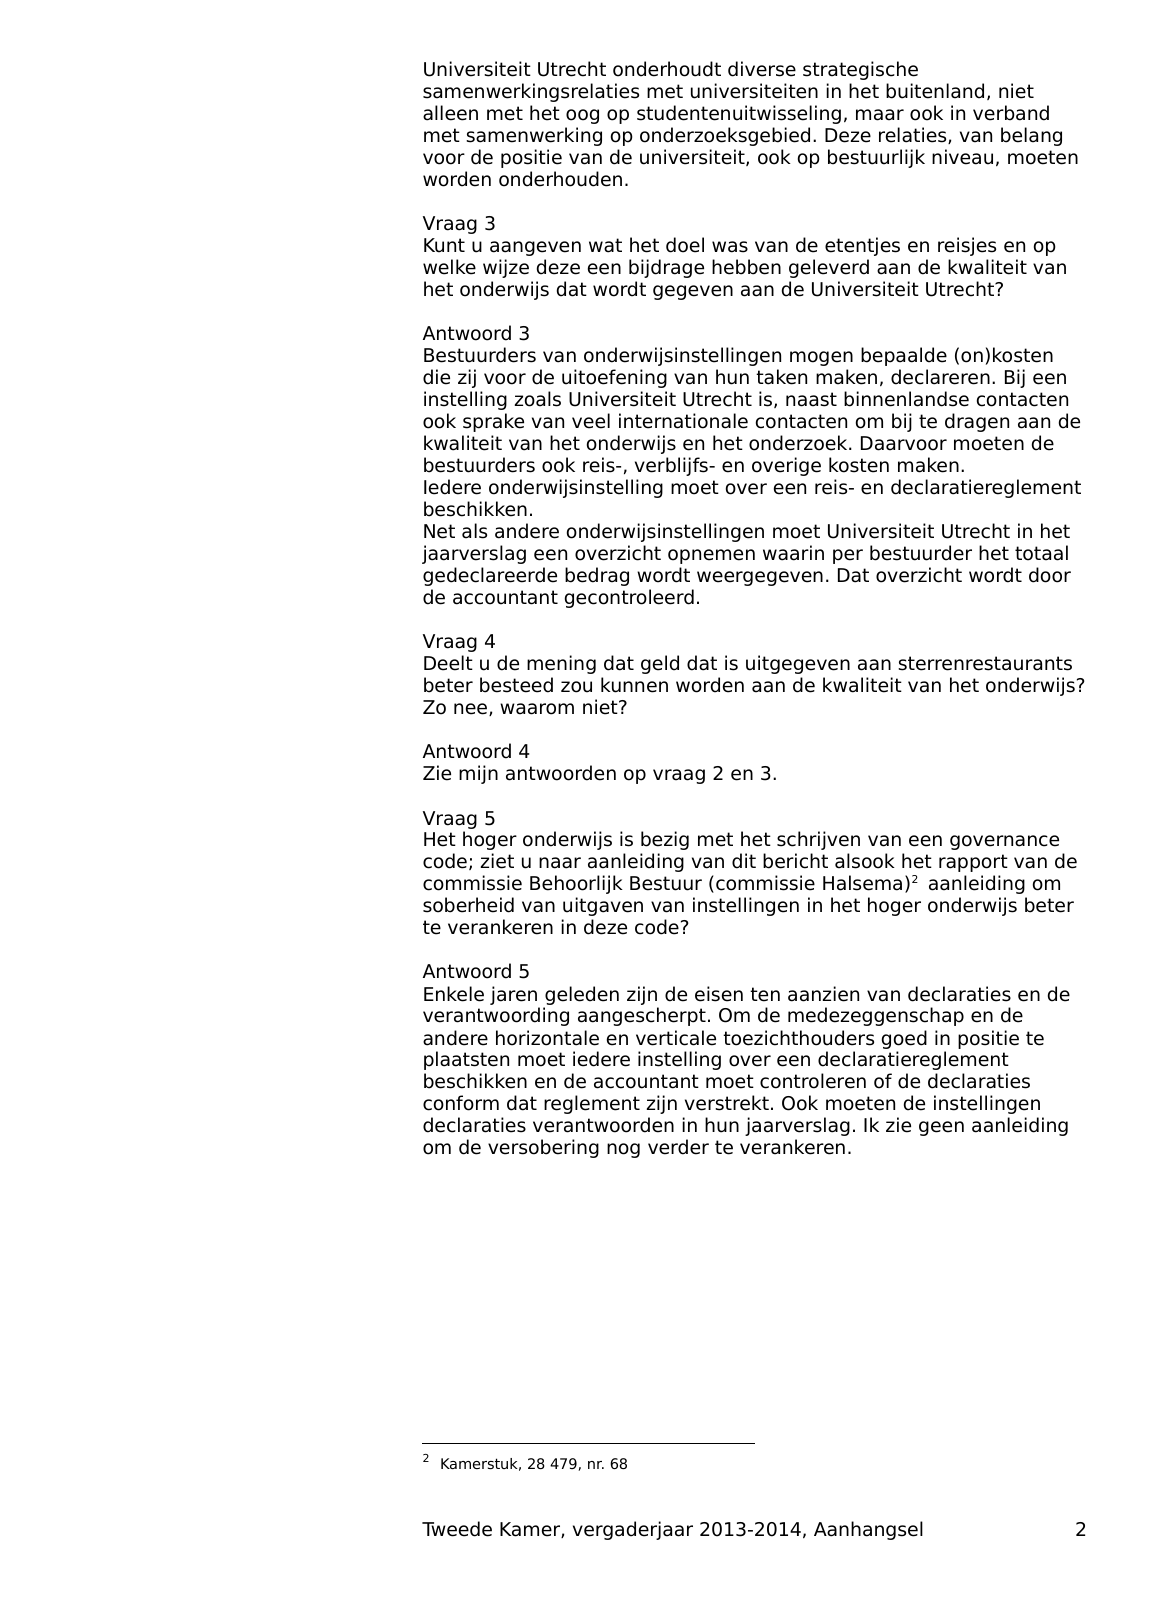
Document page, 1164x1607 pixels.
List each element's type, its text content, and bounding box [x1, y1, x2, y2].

text Kunt u aangeven wat het doel was van de etentjes en reisjes en op welke wijze deze een bijdrage hebben geleverd aan de kwaliteit van het onderwijs dat wordt gegeven aan de Universiteit Utrecht? [422, 235, 1087, 301]
text Vraag 5 [422, 807, 1087, 829]
text Het hoger onderwijs is bezig met het schrijven van een governance code; ziet u naar aanleiding van dit bericht alsook het rapport van de commissie Behoorlijk Bestuur (commissie Halsema) aanleiding om soberheid van uitgaven van instellingen in het hoger onderwijs beter te verankeren in deze code? [422, 829, 1087, 939]
text Iedere onderwijsinstelling moet over een reis- en declaratiereglement beschikken. [422, 477, 1087, 521]
text Zie mijn antwoorden op vraag 2 en 3. [422, 763, 1087, 785]
text Bestuurders van onderwijsinstellingen mogen bepaalde (on)kosten die zij voor de uitoefening van hun taken maken, declareren. Bij een instelling zoals Universiteit Utrecht is, naast binnenlandse contacten ook sprake van veel internationale contacten om bij te dragen aan de kwaliteit van het onderwijs en het onderzoek. Daarvoor moeten de bestuurders ook reis-, verblijfs- en overige kosten maken. [422, 345, 1087, 477]
text Vraag 3 [422, 213, 1087, 235]
text Net als andere onderwijsinstellingen moet Universiteit Utrecht in het jaarverslag een overzicht opnemen waarin per bestuurder het totaal gedeclareerde bedrag wordt weergegeven. Dat overzicht wordt door de accountant gecontroleerd. [422, 521, 1087, 609]
text Universiteit Utrecht onderhoudt diverse strategische samenwerkingsrelaties met universiteiten in het buitenland, niet alleen met het oog op studentenuitwisseling, maar ook in verband met samenwerking op onderzoeksgebied. Deze relaties, van belang voor de positie van de universiteit, ook op bestuurlijk niveau, moeten worden onderhouden. [422, 59, 1087, 191]
text Enkele jaren geleden zijn de eisen ten aanzien van declaraties en de verantwoording aangescherpt. Om de medezeggenschap en de andere horizontale en verticale toezichthouders goed in positie te plaatsten moet iedere instelling over een declaratiereglement beschikken en de accountant moet controleren of de declaraties conform dat reglement zijn verstrekt. Ook moeten de instellingen declaraties verantwoorden in hun jaarverslag. Ik zie geen aanleiding om de versobering nog verder te verankeren. [422, 983, 1087, 1159]
text Antwoord 4 [422, 741, 1087, 763]
text Vraag 4 [422, 631, 1087, 653]
text Deelt u de mening dat geld dat is uitgegeven aan sterrenrestaurants beter besteed zou kunnen worden aan de kwaliteit van het onderwijs? Zo nee, waarom niet? [422, 653, 1087, 719]
text Antwoord 5 [422, 961, 1087, 983]
text Antwoord 3 [422, 323, 1087, 345]
text Kamerstuk, 28 479, nr. 68 [422, 1452, 1087, 1474]
